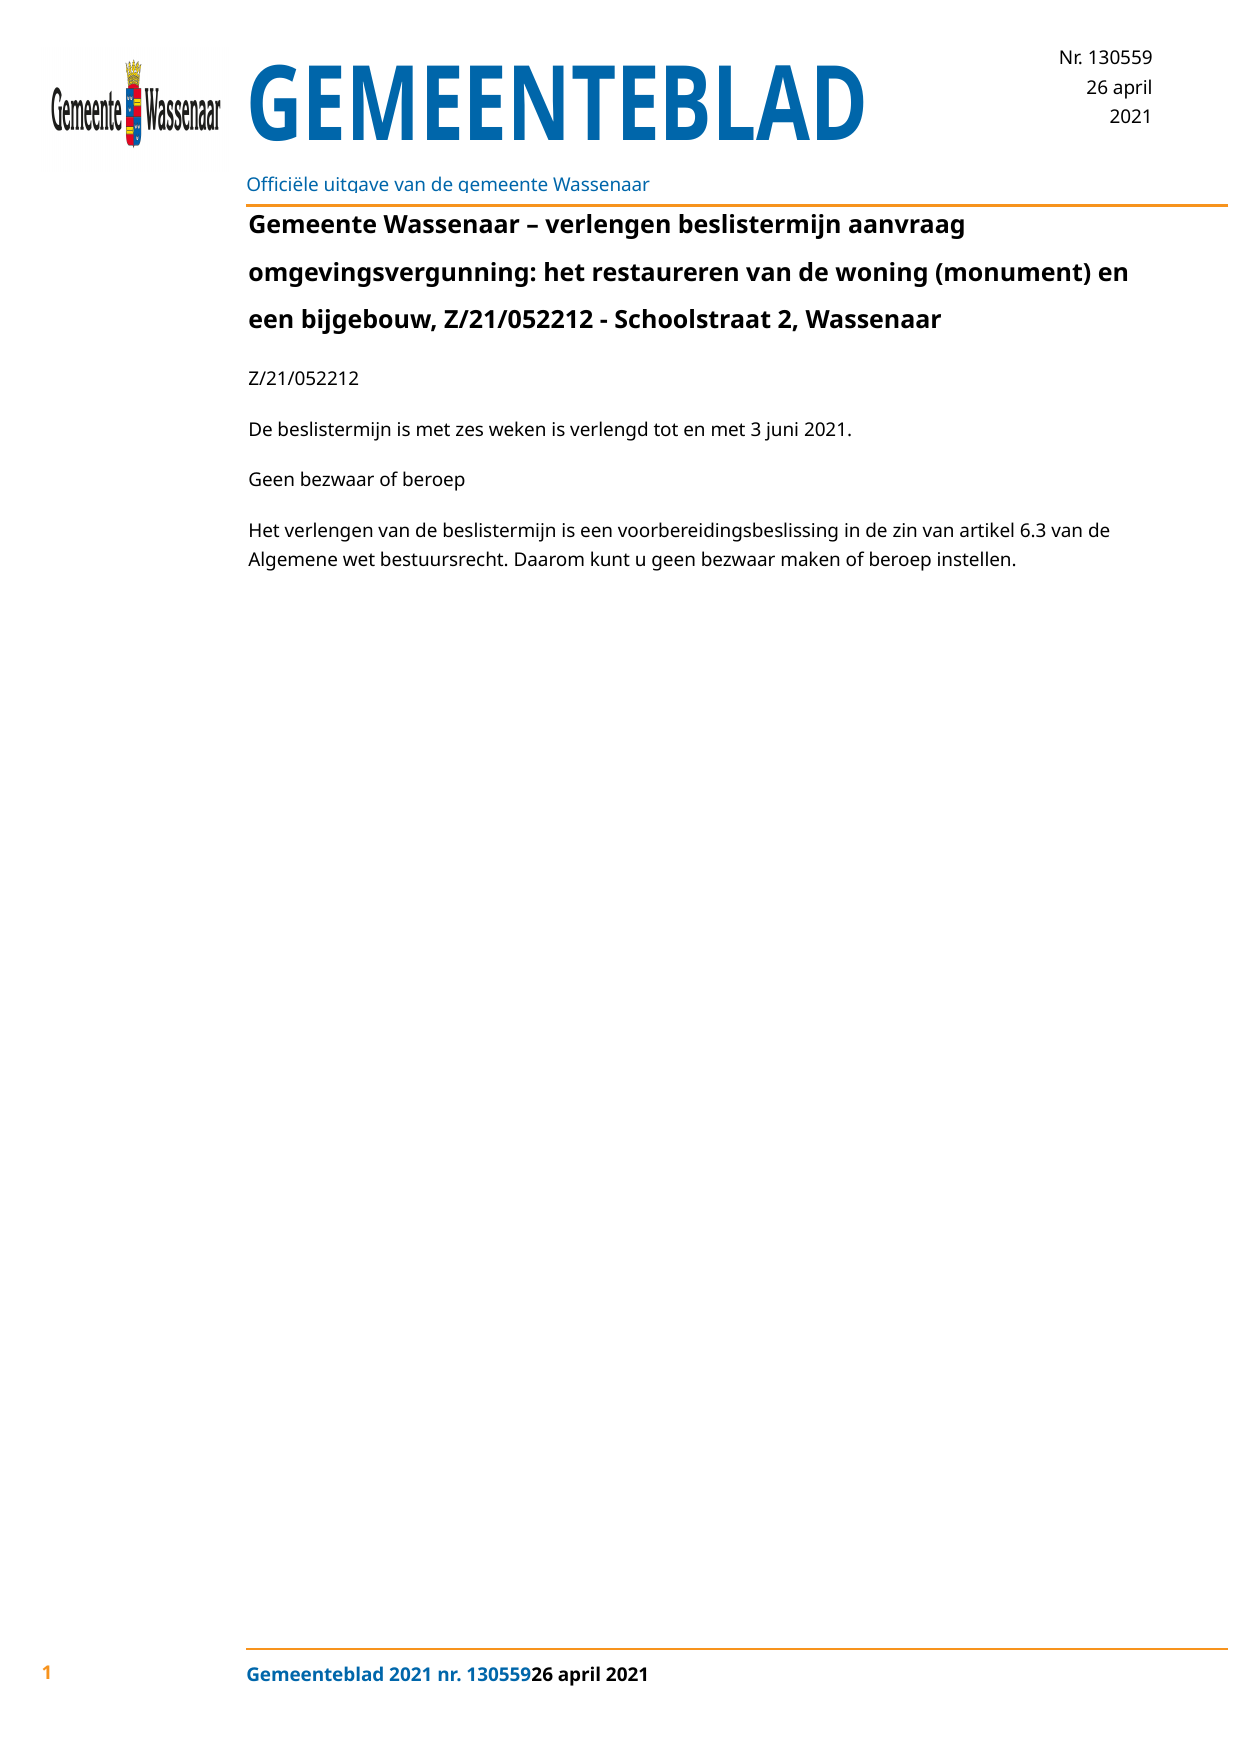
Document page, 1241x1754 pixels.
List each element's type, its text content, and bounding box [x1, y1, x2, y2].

picture [41, 47, 231, 172]
text Geen bezwaar of beroep [248, 466, 1152, 492]
text Z/21/052212 [248, 366, 1152, 391]
text Het verlengen van de beslistermijn is een voorbereidingsbeslissing in de zin van artikel 6.3 van de Algemene wet bestuursrecht. Daarom kunt u geen bezwaar maken of beroep instellen. [248, 517, 1152, 572]
text De beslistermijn is met zes weken is verlengd tot en met 3 juni 2021. [248, 416, 1152, 442]
text Gemeente Wassenaar – verlengen beslistermijn aanvraag omgevingsvergunning: het restaureren van de woning (monument) en een bijgebouw, Z/21/052212 - Schoolstraat 2, Wassenaar [248, 207, 1152, 336]
